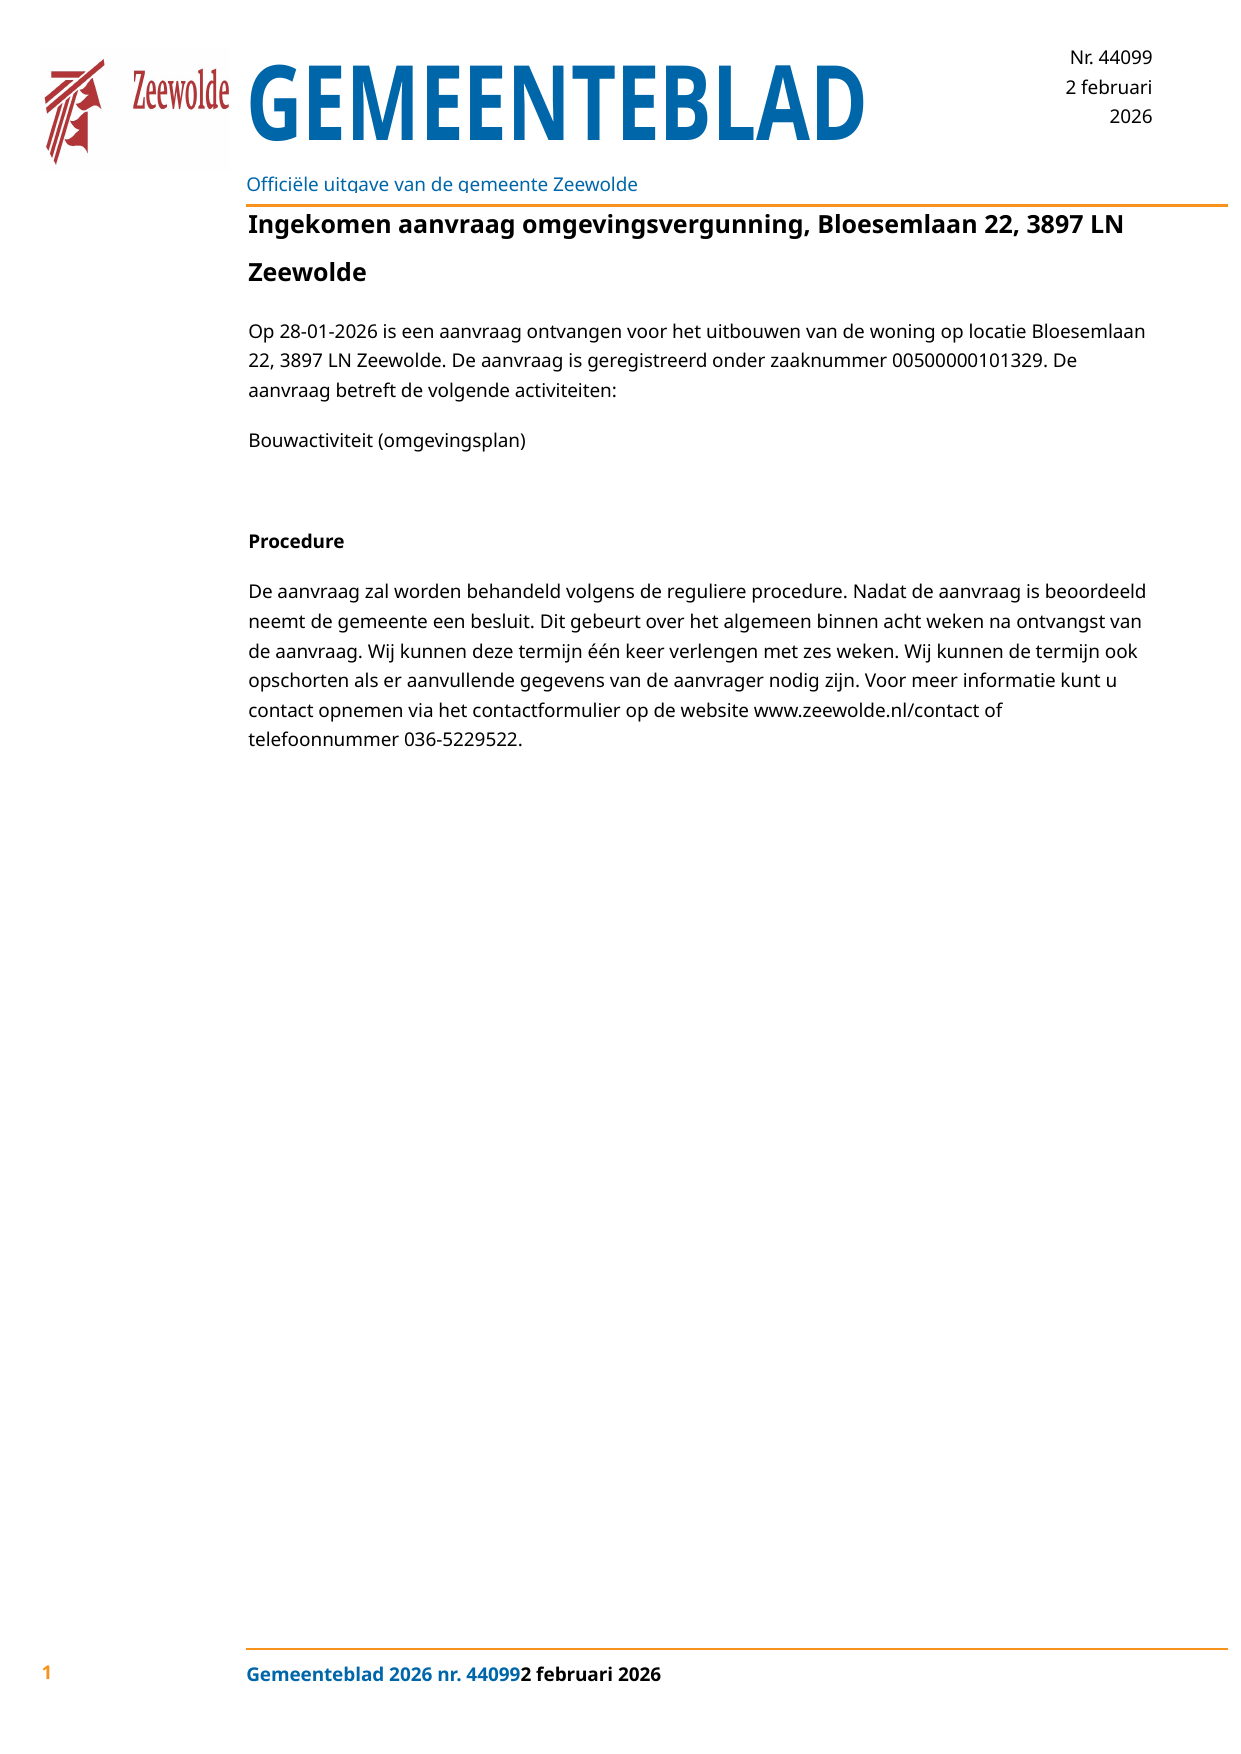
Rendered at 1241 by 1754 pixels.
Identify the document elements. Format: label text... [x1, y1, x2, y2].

text Procedure [248, 528, 1152, 554]
text Bouwactiviteit (omgevingsplan) [248, 427, 1152, 453]
text Op 28-01-2026 is een aanvraag ontvangen voor het uitbouwen van de woning op locatie Bloesemlaan 22, 3897 LN Zeewolde. De aanvraag is geregistreerd onder zaaknummer 00500000101329. De aanvraag betreft de volgende activiteiten: [248, 318, 1152, 403]
picture [41, 47, 231, 172]
text De aanvraag zal worden behandeld volgens de reguliere procedure. Nadat de aanvraag is beoordeeld neemt de gemeente een besluit. Dit gebeurt over het algemeen binnen acht weken na ontvangst van de aanvraag. Wij kunnen deze termijn één keer verlengen met zes weken. Wij kunnen de termijn ook opschorten als er aanvullende gegevens van de aanvrager nodig zijn. Voor meer informatie kunt u contact opnemen via het contactformulier op de website www.zeewolde.nl/contact of telefoonnummer 036-5229522. [248, 579, 1152, 752]
text Ingekomen aanvraag omgevingsvergunning, Bloesemlaan 22, 3897 LN Zeewolde [248, 207, 1152, 288]
